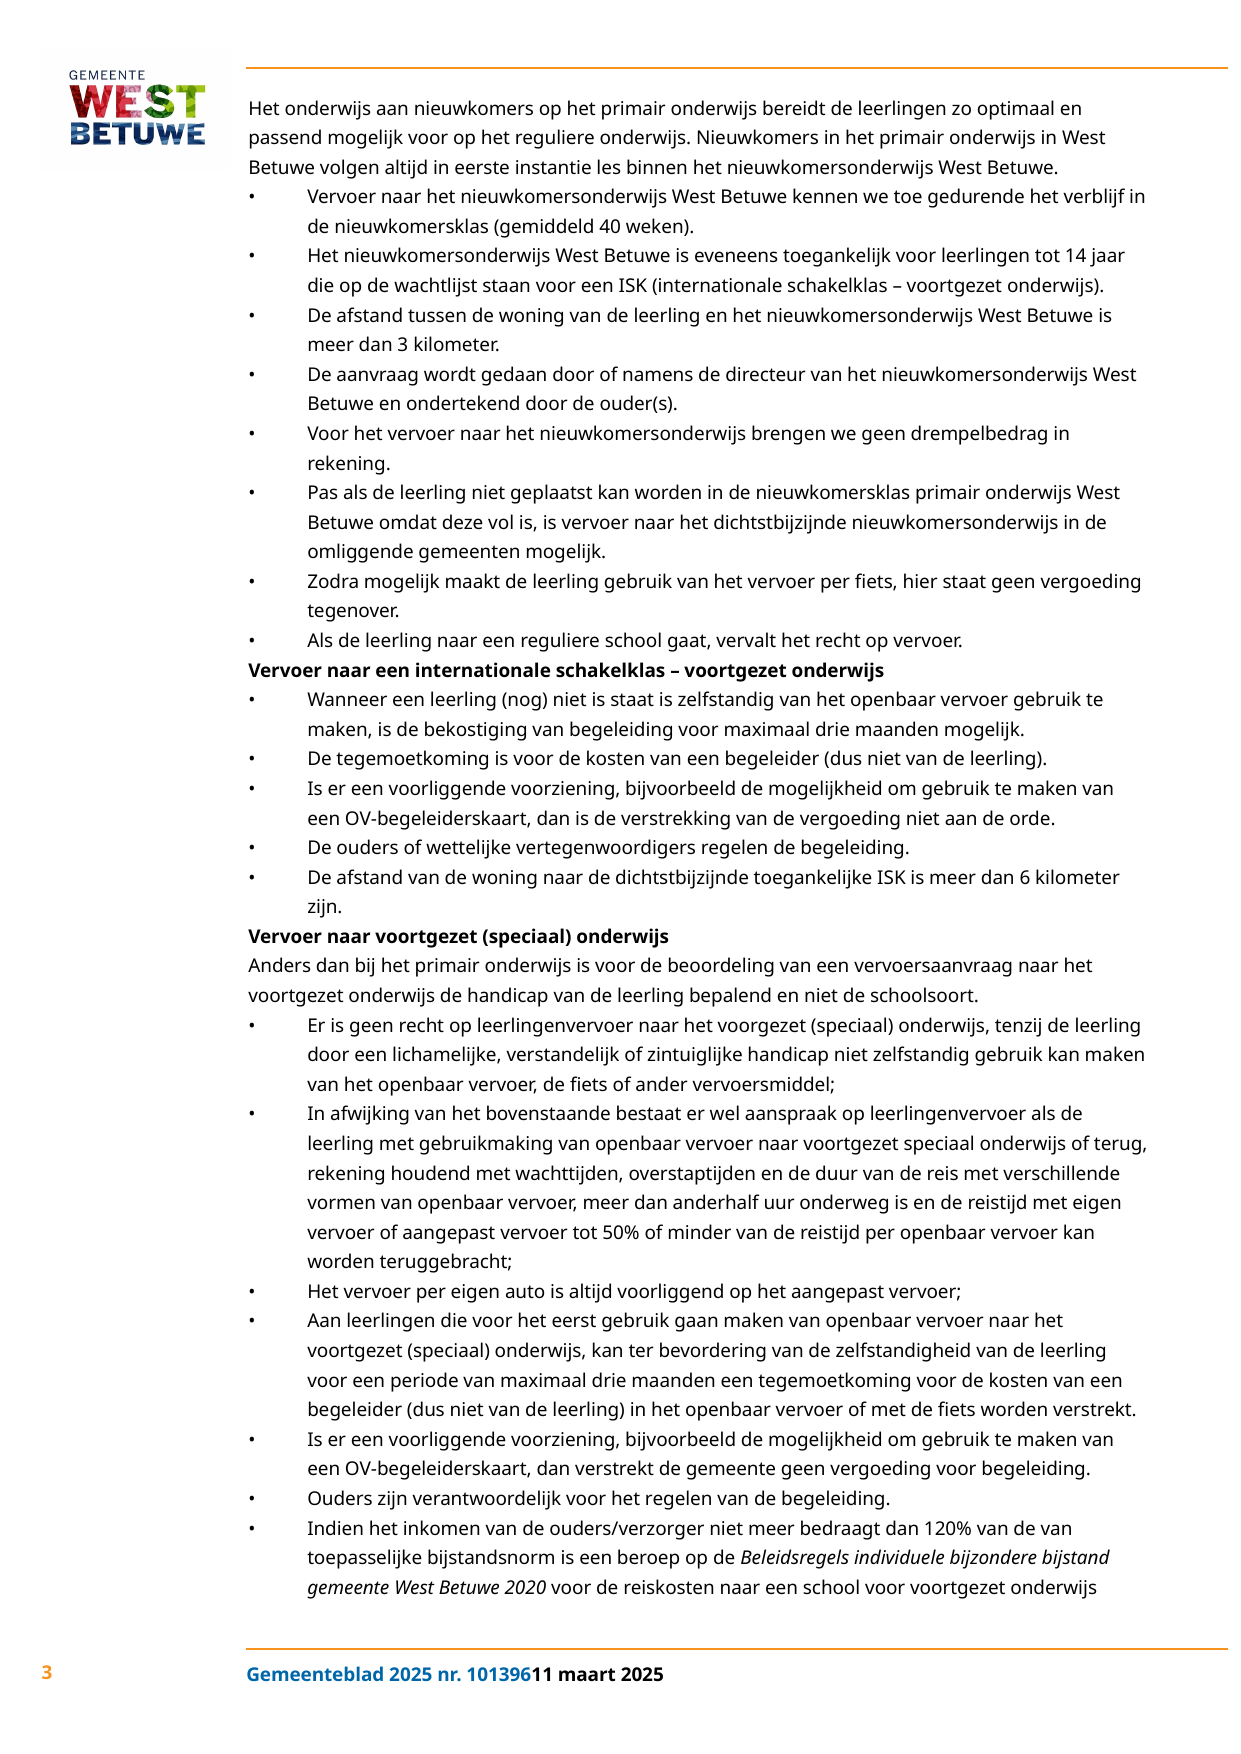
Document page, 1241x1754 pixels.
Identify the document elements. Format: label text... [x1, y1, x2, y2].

list Aan leerlingen die voor het eerst gebruik gaan maken van openbaar vervoer naar het voortgezet (speciaal) onderwijs, kan ter bevordering van de zelfstandigheid van de leerling voor een periode van maximaal drie maanden een tegemoetkoming voor de kosten van een begeleider (dus niet van de leerling) in het openbaar vervoer of met de fiets worden verstrekt. [248, 1308, 1152, 1422]
list Zodra mogelijk maakt de leerling gebruik van het vervoer per fiets, hier staat geen vergoeding tegenover. [248, 568, 1152, 623]
list Het vervoer per eigen auto is altijd voorliggend op het aangepast vervoer; [248, 1278, 1152, 1304]
text Anders dan bij het primair onderwijs is voor de beoordeling van een vervoersaanvraag naar het voortgezet onderwijs de handicap van de leerling bepalend en niet de schoolsoort. [248, 953, 1152, 1008]
list Voor het vervoer naar het nieuwkomersonderwijs brengen we geen drempelbedrag in rekening. [248, 420, 1152, 476]
text Het onderwijs aan nieuwkomers op het primair onderwijs bereidt de leerlingen zo optimaal en passend mogelijk voor op het reguliere onderwijs. Nieuwkomers in het primair onderwijs in West Betuwe volgen altijd in eerste instantie les binnen het nieuwkomersonderwijs West Betuwe. [248, 95, 1152, 180]
list De aanvraag wordt gedaan door of namens de directeur van het nieuwkomersonderwijs West Betuwe en ondertekend door de ouder(s). [248, 361, 1152, 416]
list In afwijking van het bovenstaande bestaat er wel aanspraak op leerlingenvervoer als de leerling met gebruikmaking van openbaar vervoer naar voortgezet speciaal onderwijs of terug, rekening houdend met wachttijden, overstaptijden en de duur van de reis met verschillende vormen van openbaar vervoer, meer dan anderhalf uur onderweg is en de reistijd met eigen vervoer of aangepast vervoer tot 50% of minder van de reistijd per openbaar vervoer kan worden teruggebracht; [248, 1101, 1152, 1274]
list Indien het inkomen van de ouders/verzorger niet meer bedraagt dan 120% van de van toepasselijke bijstandsnorm is een beroep op de Beleidsregels individuele bijzondere bijstand gemeente West Betuwe 2020 voor de reiskosten naar een school voor voortgezet onderwijs [248, 1515, 1152, 1600]
list Vervoer naar het nieuwkomersonderwijs West Betuwe kennen we toe gedurende het verblijf in de nieuwkomersklas (gemiddeld 40 weken). [248, 183, 1152, 239]
list Er is geen recht op leerlingenvervoer naar het voorgezet (speciaal) onderwijs, tenzij de leerling door een lichamelijke, verstandelijk of zintuiglijke handicap niet zelfstandig gebruik kan maken van het openbaar vervoer, de fiets of ander vervoersmiddel; [248, 1012, 1152, 1097]
list De tegemoetkoming is voor de kosten van een begeleider (dus niet van de leerling). [248, 746, 1152, 771]
list De afstand tussen de woning van de leerling en het nieuwkomersonderwijs West Betuwe is meer dan 3 kilometer. [248, 302, 1152, 357]
list Ouders zijn verantwoordelijk voor het regelen van de begeleiding. [248, 1485, 1152, 1511]
list Is er een voorliggende voorziening, bijvoorbeeld de mogelijkheid om gebruik te maken van een OV-begeleiderskaart, dan is de verstrekking van de vergoeding niet aan de orde. [248, 775, 1152, 831]
list Is er een voorliggende voorziening, bijvoorbeeld de mogelijkheid om gebruik te maken van een OV-begeleiderskaart, dan verstrekt de gemeente geen vergoeding voor begeleiding. [248, 1426, 1152, 1481]
text Vervoer naar een internationale schakelklas – voortgezet onderwijs [248, 657, 1152, 683]
list De afstand van de woning naar de dichtstbijzijnde toegankelijke ISK is meer dan 6 kilometer zijn. [248, 864, 1152, 919]
list Als de leerling naar een reguliere school gaat, vervalt het recht op vervoer. [248, 627, 1152, 653]
list De ouders of wettelijke vertegenwoordigers regelen de begeleiding. [248, 834, 1152, 860]
picture [41, 47, 231, 172]
list Wanneer een leerling (nog) niet is staat is zelfstandig van het openbaar vervoer gebruik te maken, is de bekostiging van begeleiding voor maximaal drie maanden mogelijk. [248, 686, 1152, 742]
list Pas als de leerling niet geplaatst kan worden in de nieuwkomersklas primair onderwijs West Betuwe omdat deze vol is, is vervoer naar het dichtstbijzijnde nieuwkomersonderwijs in de omliggende gemeenten mogelijk. [248, 479, 1152, 564]
text Vervoer naar voortgezet (speciaal) onderwijs [248, 923, 1152, 949]
list Het nieuwkomersonderwijs West Betuwe is eveneens toegankelijk voor leerlingen tot 14 jaar die op de wachtlijst staan voor een ISK (internationale schakelklas – voortgezet onderwijs). [248, 243, 1152, 298]
